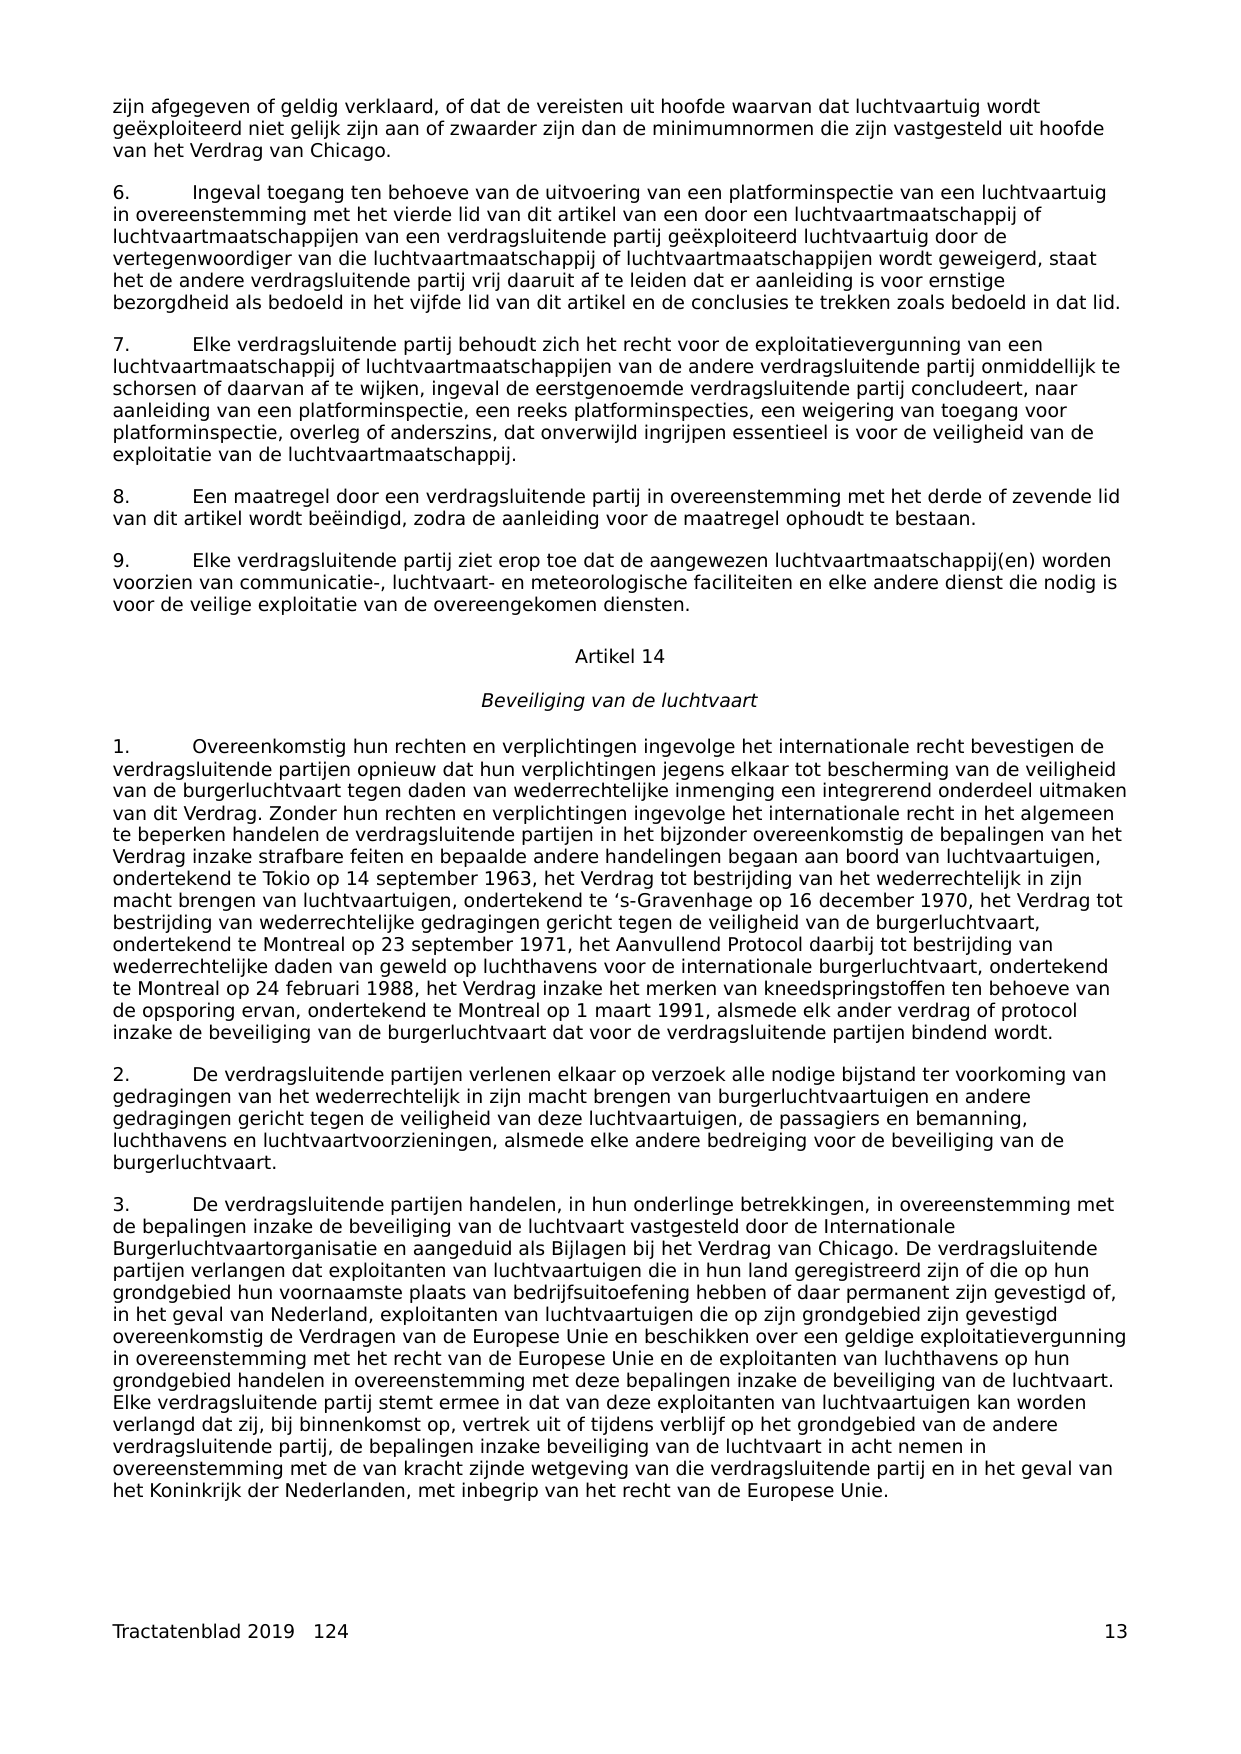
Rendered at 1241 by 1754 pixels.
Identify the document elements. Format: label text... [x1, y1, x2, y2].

text 6. Ingeval toegang ten behoeve van de uitvoering van een platforminspectie van een luchtvaartuig in overeenstemming met het vierde lid van dit artikel van een door een luchtvaartmaatschappij of luchtvaartmaatschappijen van een verdragsluitende partij geëxploiteerd luchtvaartuig door de vertegenwoordiger van die luchtvaartmaatschappij of luchtvaartmaatschappijen wordt geweigerd, staat het de andere verdragsluitende partij vrij daaruit af te leiden dat er aanleiding is voor ernstige bezorgdheid als bedoeld in het vijfde lid van dit artikel en de conclusies te trekken zoals bedoeld in dat lid. [112, 182, 1128, 314]
text 9. Elke verdragsluitende partij ziet erop toe dat de aangewezen luchtvaartmaatschappij(en) worden voorzien van communicatie-, luchtvaart- en meteorologische faciliteiten en elke andere dienst die nodig is voor de veilige exploitatie van de overeengekomen diensten. [112, 549, 1128, 616]
text 7. Elke verdragsluitende partij behoudt zich het recht voor de exploitatievergunning van een luchtvaartmaatschappij of luchtvaartmaatschappijen van de andere verdragsluitende partij onmiddellijk te schorsen of daarvan af te wijken, ingeval de eerstgenoemde verdragsluitende partij concludeert, naar aanleiding van een platforminspectie, een reeks platforminspecties, een weigering van toegang voor platforminspectie, overleg of anderszins, dat onverwijld ingrijpen essentieel is voor de veiligheid van de exploitatie van de luchtvaartmaatschappij. [112, 334, 1128, 466]
subtitle Artikel 14 Beveiliging van de luchtvaart [112, 646, 1128, 711]
text 8. Een maatregel door een verdragsluitende partij in overeenstemming met het derde of zevende lid van dit artikel wordt beëindigd, zodra de aanleiding voor de maatregel ophoudt te bestaan. [112, 486, 1128, 529]
text 1. Overeenkomstig hun rechten en verplichtingen ingevolge het internationale recht bevestigen de verdragsluitende partijen opnieuw dat hun verplichtingen jegens elkaar tot bescherming van de veiligheid van de burgerluchtvaart tegen daden van wederrechtelijke inmenging een integrerend onderdeel uitmaken van dit Verdrag. Zonder hun rechten en verplichtingen ingevolge het internationale recht in het algemeen te beperken handelen de verdragsluitende partijen in het bijzonder overeenkomstig de bepalingen van het Verdrag inzake strafbare feiten en bepaalde andere handelingen begaan aan boord van luchtvaartuigen, ondertekend te Tokio op 14 september 1963, het Verdrag tot bestrijding van het wederrechtelijk in zijn macht brengen van luchtvaartuigen, ondertekend te ‘s-Gravenhage op 16 december 1970, het Verdrag tot bestrijding van wederrechtelijke gedragingen gericht tegen de veiligheid van de burgerluchtvaart, ondertekend te Montreal op 23 september 1971, het Aanvullend Protocol daarbij tot bestrijding van wederrechtelijke daden van geweld op luchthavens voor de internationale burgerluchtvaart, ondertekend te Montreal op 24 februari 1988, het Verdrag inzake het merken van kneedspringstoffen ten behoeve van de opsporing ervan, ondertekend te Montreal op 1 maart 1991, alsmede elk ander verdrag of protocol inzake de beveiliging van de burgerluchtvaart dat voor de verdragsluitende partijen bindend wordt. [112, 736, 1128, 1044]
text 3. De verdragsluitende partijen handelen, in hun onderlinge betrekkingen, in overeenstemming met de bepalingen inzake de beveiliging van de luchtvaart vastgesteld door de Internationale Burgerluchtvaartorganisatie en aangeduid als Bijlagen bij het Verdrag van Chicago. De verdragsluitende partijen verlangen dat exploitanten van luchtvaartuigen die in hun land geregistreerd zijn of die op hun grondgebied hun voornaamste plaats van bedrijfsuitoefening hebben of daar permanent zijn gevestigd of, in het geval van Nederland, exploitanten van luchtvaartuigen die op zijn grondgebied zijn gevestigd overeenkomstig de Verdragen van de Europese Unie en beschikken over een geldige exploitatievergunning in overeenstemming met het recht van de Europese Unie en de exploitanten van luchthavens op hun grondgebied handelen in overeenstemming met deze bepalingen inzake de beveiliging van de luchtvaart. Elke verdragsluitende partij stemt ermee in dat van deze exploitanten van luchtvaartuigen kan worden verlangd dat zij, bij binnenkomst op, vertrek uit of tijdens verblijf op het grondgebied van de andere verdragsluitende partij, de bepalingen inzake beveiliging van de luchtvaart in acht nemen in overeenstemming met de van kracht zijnde wetgeving van die verdragsluitende partij en in het geval van het Koninkrijk der Nederlanden, met inbegrip van het recht van de Europese Unie. [112, 1194, 1128, 1502]
text 2. De verdragsluitende partijen verlenen elkaar op verzoek alle nodige bijstand ter voorkoming van gedragingen van het wederrechtelijk in zijn macht brengen van burgerluchtvaartuigen en andere gedragingen gericht tegen de veiligheid van deze luchtvaartuigen, de passagiers en bemanning, luchthavens en luchtvaartvoorzieningen, alsmede elke andere bedreiging voor de beveiliging van de burgerluchtvaart. [112, 1064, 1128, 1174]
text zijn afgegeven of geldig verklaard, of dat de vereisten uit hoofde waarvan dat luchtvaartuig wordt geëxploiteerd niet gelijk zijn aan of zwaarder zijn dan de minimumnormen die zijn vastgesteld uit hoofde van het Verdrag van Chicago. [112, 96, 1128, 162]
